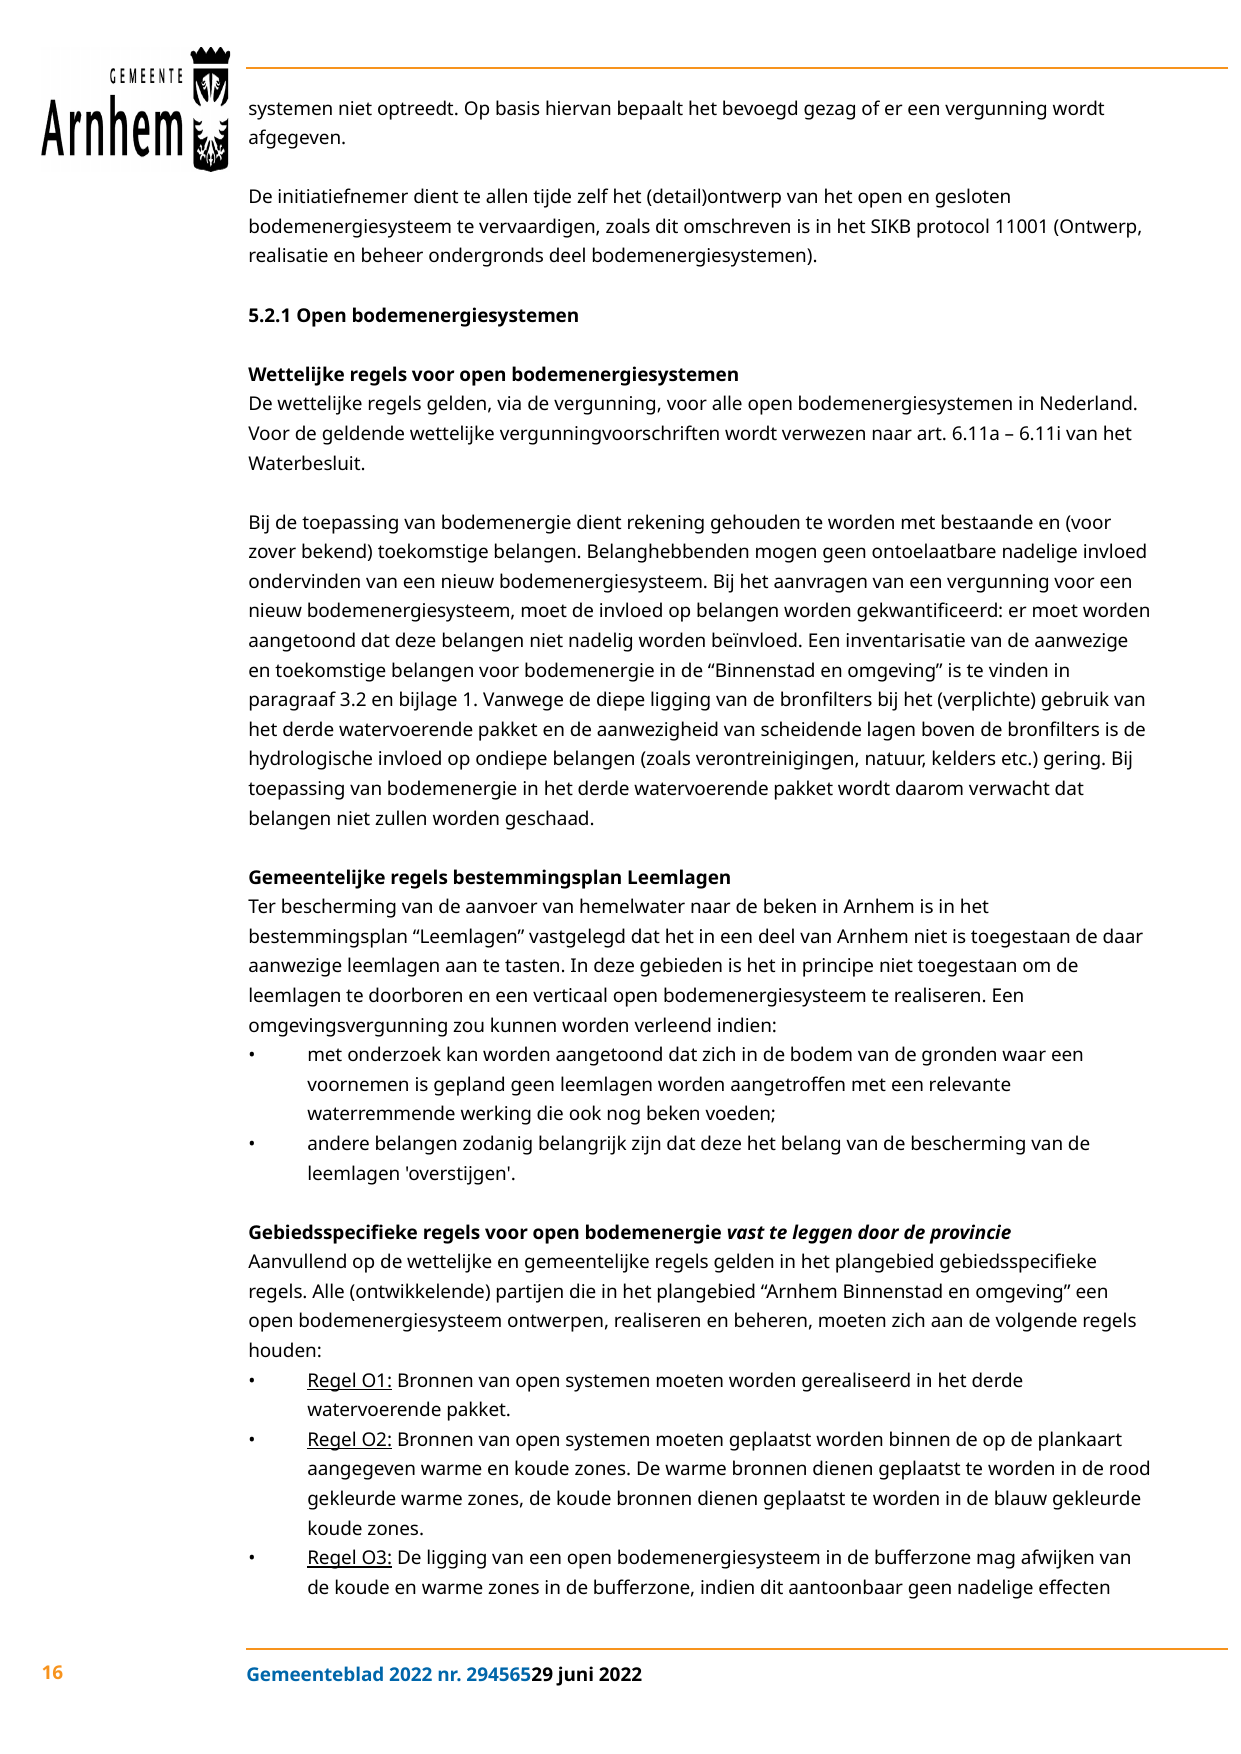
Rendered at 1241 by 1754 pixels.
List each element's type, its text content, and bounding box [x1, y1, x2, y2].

text Wettelijke regels voor open bodemenergiesystemen [248, 361, 1152, 387]
list Regel O1: Bronnen van open systemen moeten worden gerealiseerd in het derde watervoerende pakket. [248, 1367, 1152, 1422]
text Gebiedsspecifieke regels voor open bodemenergie vast te leggen door de provincie [248, 1219, 1152, 1245]
list andere belangen zodanig belangrijk zijn dat deze het belang van de bescherming van de leemlagen 'overstijgen'. [248, 1130, 1152, 1186]
text 5.2.1 Open bodemenergiesystemen [248, 302, 1152, 328]
text De initiatiefnemer dient te allen tijde zelf het (detail)ontwerp van het open en gesloten bodemenergiesysteem te vervaardigen, zoals dit omschreven is in het SIKB protocol 11001 (Ontwerp, realisatie en beheer ondergronds deel bodemenergiesystemen). [248, 183, 1152, 268]
text Bij de toepassing van bodemenergie dient rekening gehouden te worden met bestaande en (voor zover bekend) toekomstige belangen. Belanghebbenden mogen geen ontoelaatbare nadelige invloed ondervinden van een nieuw bodemenergiesysteem. Bij het aanvragen van een vergunning voor een nieuw bodemenergiesysteem, moet de invloed op belangen worden gekwantificeerd: er moet worden aangetoond dat deze belangen niet nadelig worden beïnvloed. Een inventarisatie van de aanwezige en toekomstige belangen voor bodemenergie in de “Binnenstad en omgeving” is te vinden in paragraaf 3.2 en bijlage 1. Vanwege de diepe ligging van de bronfilters bij het (verplichte) gebruik van het derde watervoerende pakket en de aanwezigheid van scheidende lagen boven de bronfilters is de hydrologische invloed op ondiepe belangen (zoals verontreinigingen, natuur, kelders etc.) gering. Bij toepassing van bodemenergie in het derde watervoerende pakket wordt daarom verwacht dat belangen niet zullen worden geschaad. [248, 509, 1152, 831]
picture [41, 47, 231, 172]
list Regel O2: Bronnen van open systemen moeten geplaatst worden binnen de op de plankaart aangegeven warme en koude zones. De warme bronnen dienen geplaatst te worden in de rood gekleurde warme zones, de koude bronnen dienen geplaatst te worden in de blauw gekleurde koude zones. [248, 1426, 1152, 1541]
text systemen niet optreedt. Op basis hiervan bepaalt het bevoegd gezag of er een vergunning wordt afgegeven. [248, 95, 1152, 150]
text Aanvullend op de wettelijke en gemeentelijke regels gelden in het plangebied gebiedsspecifieke regels. Alle (ontwikkelende) partijen die in het plangebied “Arnhem Binnenstad en omgeving” een open bodemenergiesysteem ontwerpen, realiseren en beheren, moeten zich aan de volgende regels houden: [248, 1248, 1152, 1363]
text Ter bescherming van de aanvoer van hemelwater naar de beken in Arnhem is in het bestemmingsplan “Leemlagen” vastgelegd dat het in een deel van Arnhem niet is toegestaan de daar aanwezige leemlagen aan te tasten. In deze gebieden is het in principe niet toegestaan om de leemlagen te doorboren en een verticaal open bodemenergiesysteem te realiseren. Een omgevingsvergunning zou kunnen worden verleend indien: [248, 893, 1152, 1038]
list Regel O3: De ligging van een open bodemenergiesysteem in de bufferzone mag afwijken van de koude en warme zones in de bufferzone, indien dit aantoonbaar geen nadelige effecten [248, 1544, 1152, 1600]
text Gemeentelijke regels bestemmingsplan Leemlagen [248, 864, 1152, 890]
text De wettelijke regels gelden, via de vergunning, voor alle open bodemenergiesystemen in Nederland. Voor de geldende wettelijke vergunningvoorschriften wordt verwezen naar art. 6.11a – 6.11i van het Waterbesluit. [248, 391, 1152, 476]
list met onderzoek kan worden aangetoond dat zich in de bodem van de gronden waar een voornemen is gepland geen leemlagen worden aangetroffen met een relevante waterremmende werking die ook nog beken voeden; [248, 1041, 1152, 1126]
